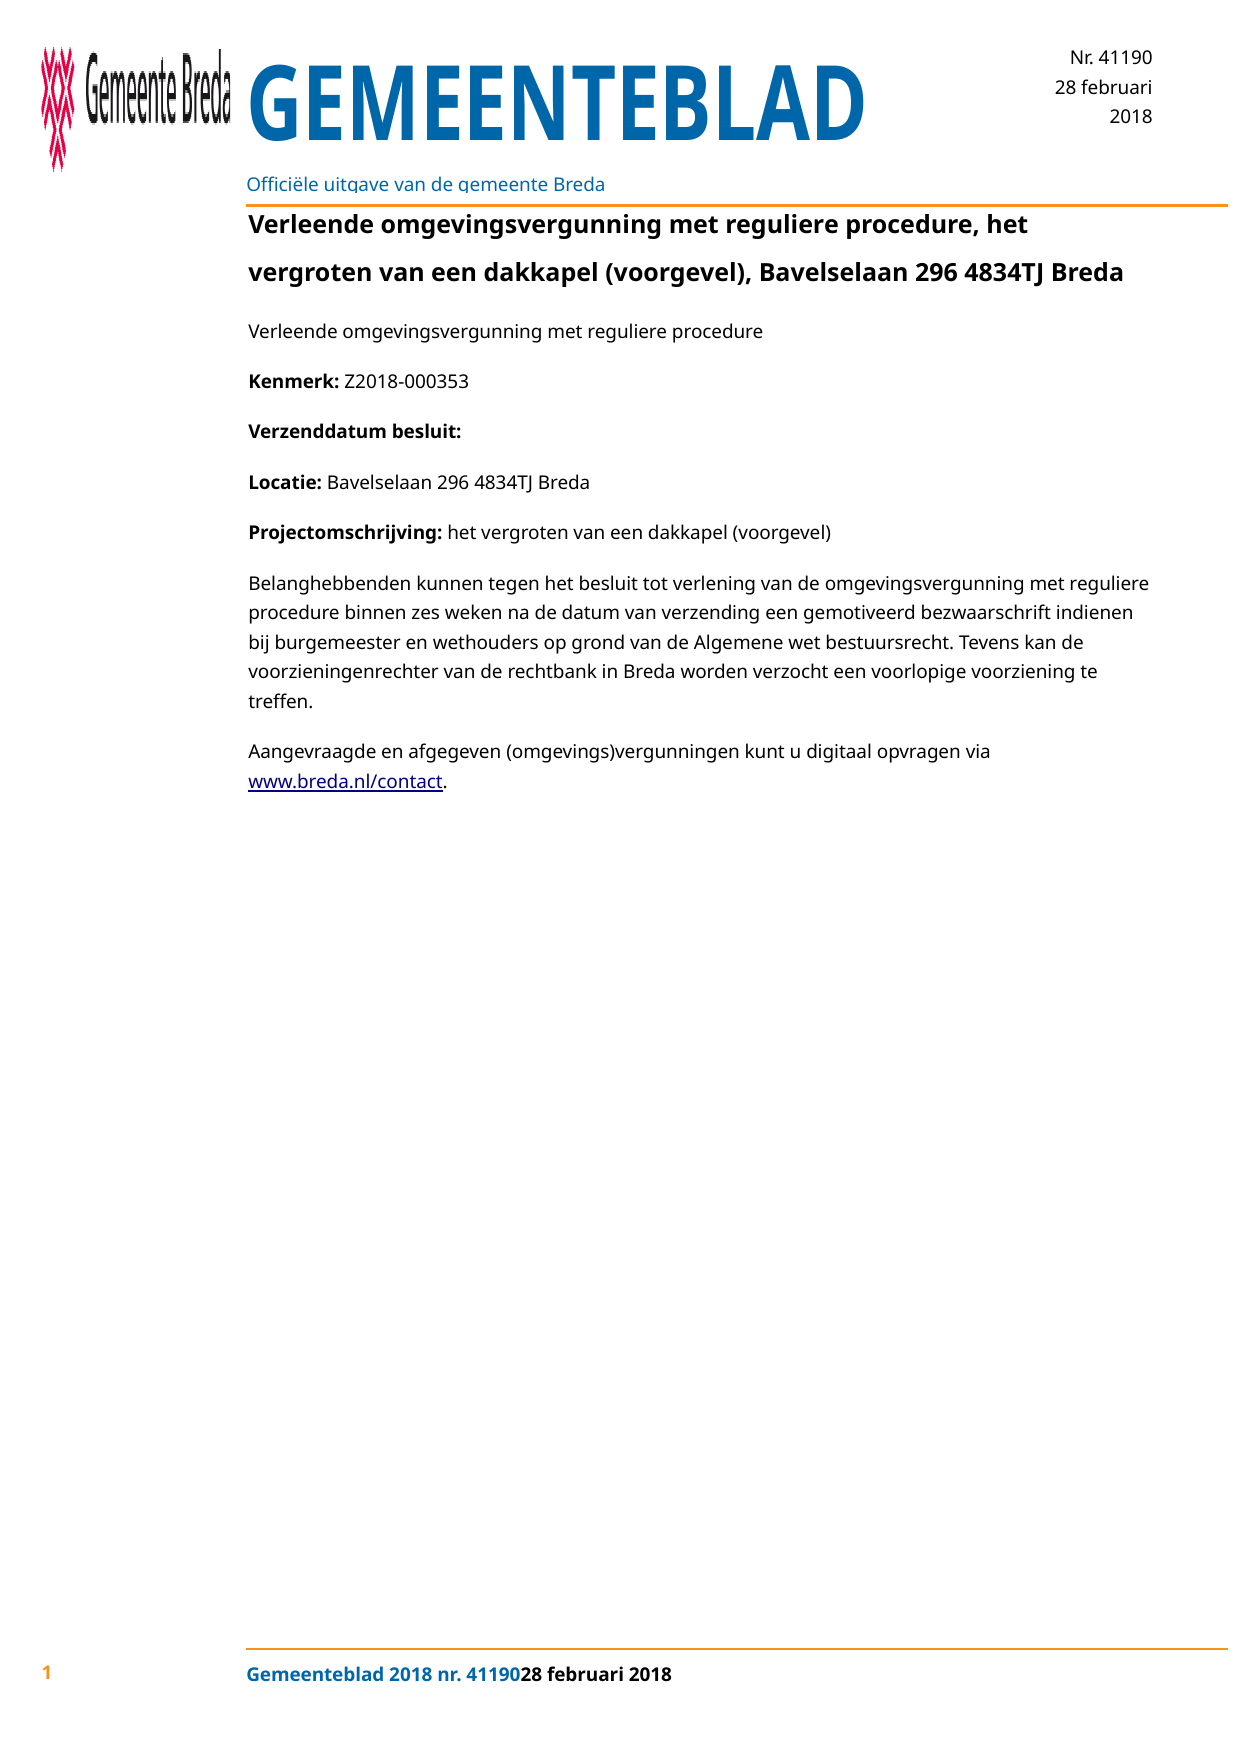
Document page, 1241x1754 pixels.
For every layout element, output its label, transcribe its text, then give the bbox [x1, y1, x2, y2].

text Projectomschrijving: het vergroten van een dakkapel (voorgevel) [248, 519, 1152, 545]
text Kenmerk: Z2018-000353 [248, 368, 1152, 394]
picture [41, 47, 231, 172]
text Verzenddatum besluit: [248, 419, 1152, 444]
text Verleende omgevingsvergunning met reguliere procedure, het vergroten van een dakkapel (voorgevel), Bavelselaan 296 4834TJ Breda [248, 207, 1152, 288]
text Locatie: Bavelselaan 296 4834TJ Breda [248, 469, 1152, 495]
text Aangevraagde en afgegeven (omgevings)vergunningen kunt u digitaal opvragen via www.breda.nl/contact. [248, 739, 1152, 794]
text Belanghebbenden kunnen tegen het besluit tot verlening van de omgevingsvergunning met reguliere procedure binnen zes weken na de datum van verzending een gemotiveerd bezwaarschrift indienen bij burgemeester en wethouders op grond van de Algemene wet bestuursrecht. Tevens kan de voorzieningenrechter van de rechtbank in Breda worden verzocht een voorlopige voorziening te treffen. [248, 570, 1152, 714]
text Verleende omgevingsvergunning met reguliere procedure [248, 318, 1152, 344]
